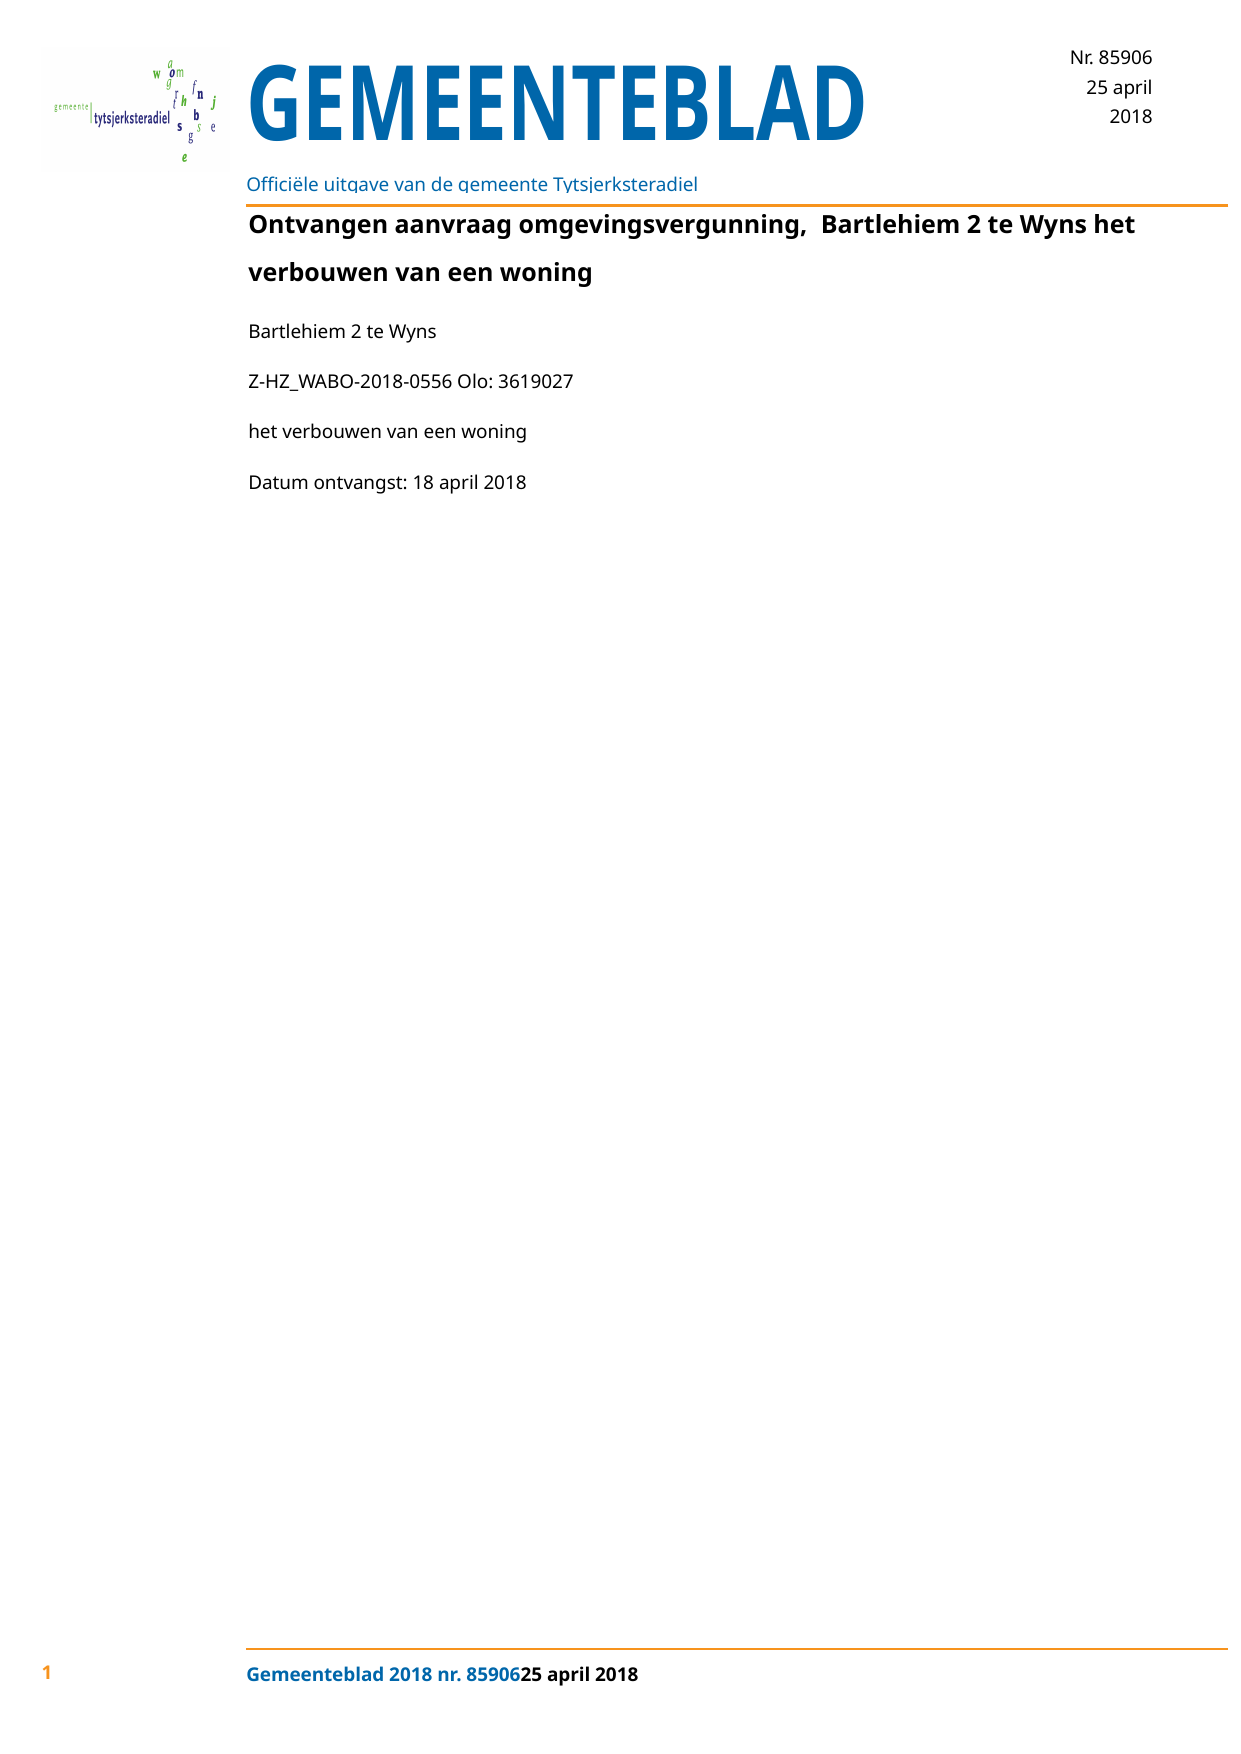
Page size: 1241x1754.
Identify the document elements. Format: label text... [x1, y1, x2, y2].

text het verbouwen van een woning [248, 419, 1152, 444]
text Bartlehiem 2 te Wyns [248, 318, 1152, 344]
picture [41, 47, 231, 172]
text Z-HZ_WABO-2018-0556 Olo: 3619027 [248, 368, 1152, 394]
text Datum ontvangst: 18 april 2018 [248, 469, 1152, 495]
text Ontvangen aanvraag omgevingsvergunning, Bartlehiem 2 te Wyns het verbouwen van een woning [248, 207, 1152, 288]
